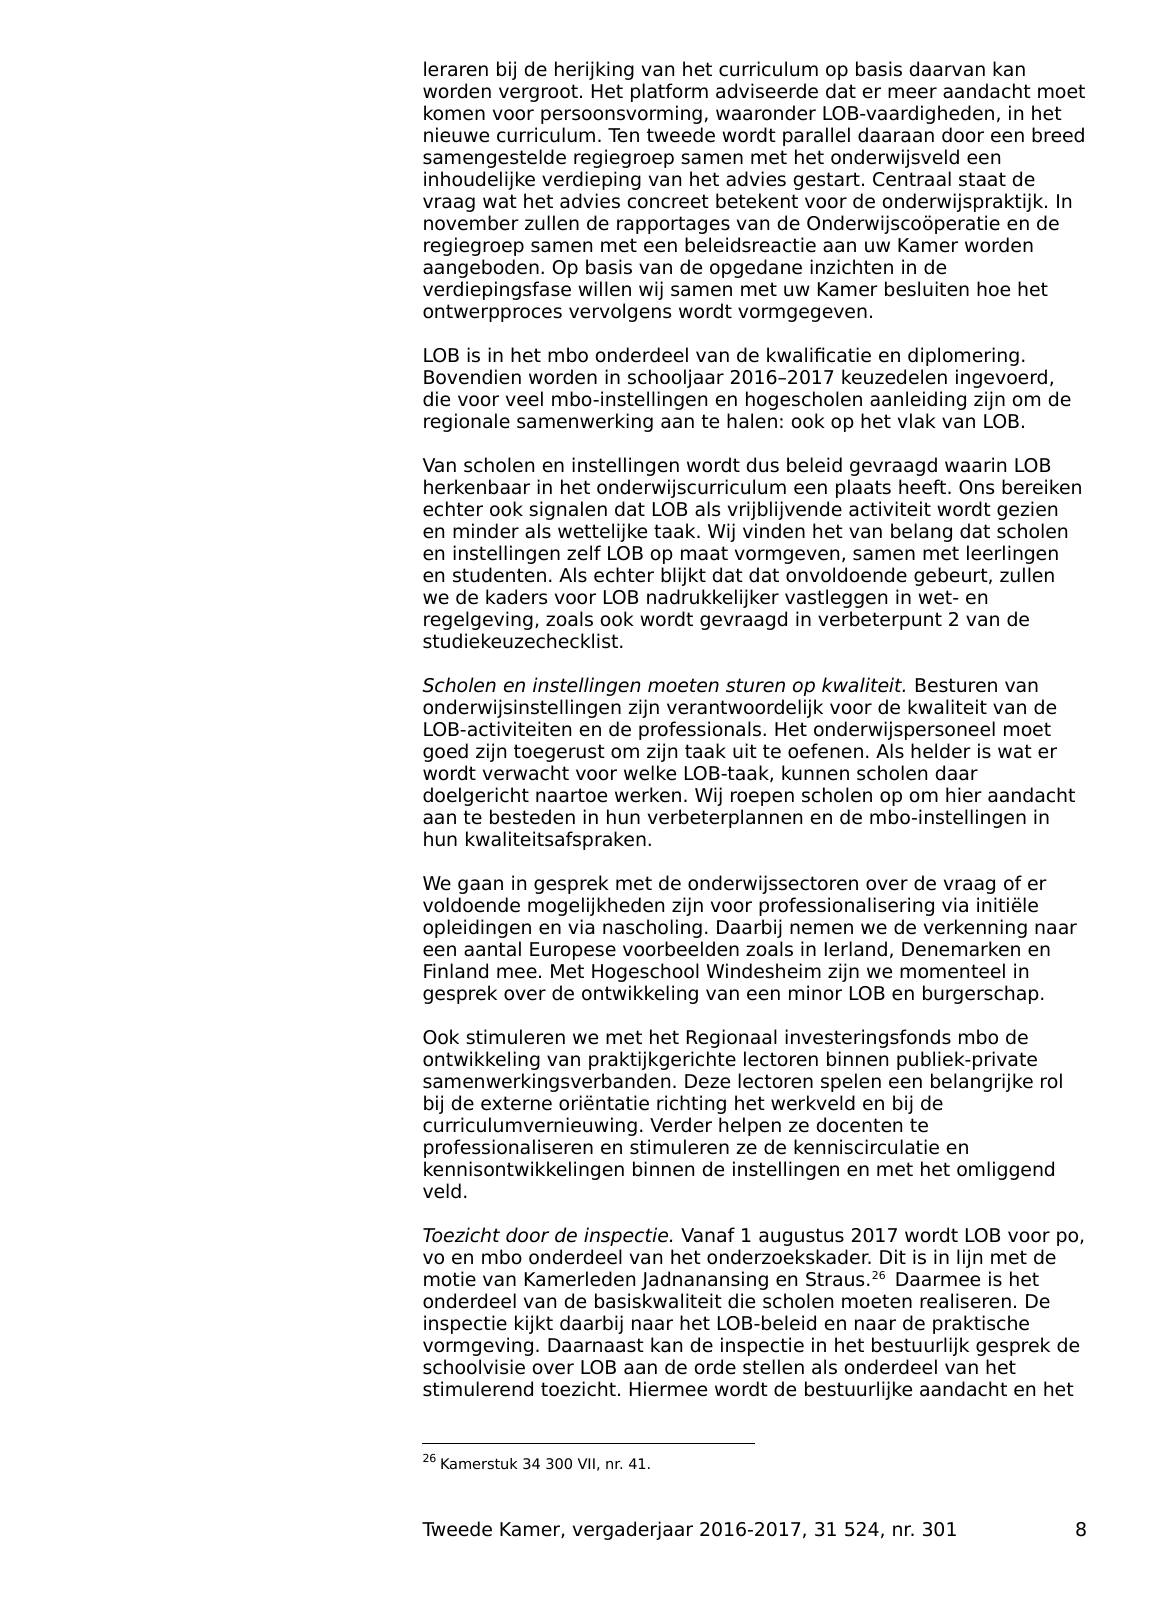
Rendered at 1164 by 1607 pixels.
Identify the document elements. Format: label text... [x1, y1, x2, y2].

text Van scholen en instellingen wordt dus beleid gevraagd waarin LOB herkenbaar in het onderwijscurriculum een plaats heeft. Ons bereiken echter ook signalen dat LOB als vrijblijvende activiteit wordt gezien en minder als wettelijke taak. Wij vinden het van belang dat scholen en instellingen zelf LOB op maat vormgeven, samen met leerlingen en studenten. Als echter blijkt dat dat onvoldoende gebeurt, zullen we de kaders voor LOB nadrukkelijker vastleggen in wet- en regelgeving, zoals ook wordt gevraagd in verbeterpunt 2 van de studiekeuzechecklist. [422, 455, 1087, 653]
text Ook stimuleren we met het Regionaal investeringsfonds mbo de ontwikkeling van praktijkgerichte lectoren binnen publiek-private samenwerkingsverbanden. Deze lectoren spelen een belangrijke rol bij de externe oriëntatie richting het werkveld en bij de curriculumvernieuwing. Verder helpen ze docenten te professionaliseren en stimuleren ze de kenniscirculatie en kennisontwikkelingen binnen de instellingen en met het omliggend veld. [422, 1027, 1087, 1203]
text LOB is in het mbo onderdeel van de kwalificatie en diplomering. Bovendien worden in schooljaar 2016–2017 keuzedelen ingevoerd, die voor veel mbo-instellingen en hogescholen aanleiding zijn om de regionale samenwerking aan te halen: ook op het vlak van LOB. [422, 345, 1087, 433]
text leraren bij de herijking van het curriculum op basis daarvan kan worden vergroot. Het platform adviseerde dat er meer aandacht moet komen voor persoonsvorming, waaronder LOB-vaardigheden, in het nieuwe curriculum. Ten tweede wordt parallel daaraan door een breed samengestelde regiegroep samen met het onderwijsveld een inhoudelijke verdieping van het advies gestart. Centraal staat de vraag wat het advies concreet betekent voor de onderwijspraktijk. In november zullen de rapportages van de Onderwijscoöperatie en de regiegroep samen met een beleidsreactie aan uw Kamer worden aangeboden. Op basis van de opgedane inzichten in de verdiepingsfase willen wij samen met uw Kamer besluiten hoe het ontwerpproces vervolgens wordt vormgegeven. [422, 59, 1087, 323]
text Toezicht door de inspectie. Vanaf 1 augustus 2017 wordt LOB voor po, vo en mbo onderdeel van het onderzoekskader. Dit is in lijn met de motie van Kamerleden Jadnanansing en Straus. Daarmee is het onderdeel van de basiskwaliteit die scholen moeten realiseren. De inspectie kijkt daarbij naar het LOB-beleid en naar de praktische vormgeving. Daarnaast kan de inspectie in het bestuurlijk gesprek de schoolvisie over LOB aan de orde stellen als onderdeel van het stimulerend toezicht. Hiermee wordt de bestuurlijke aandacht en het [422, 1225, 1087, 1401]
text We gaan in gesprek met de onderwijssectoren over de vraag of er voldoende mogelijkheden zijn voor professionalisering via initiële opleidingen en via nascholing. Daarbij nemen we de verkenning naar een aantal Europese voorbeelden zoals in Ierland, Denemarken en Finland mee. Met Hogeschool Windesheim zijn we momenteel in gesprek over de ontwikkeling van een minor LOB en burgerschap. [422, 873, 1087, 1005]
text Kamerstuk 34 300 VII, nr. 41. [422, 1452, 1087, 1474]
text Scholen en instellingen moeten sturen op kwaliteit. Besturen van onderwijsinstellingen zijn verantwoordelijk voor de kwaliteit van de LOB-activiteiten en de professionals. Het onderwijspersoneel moet goed zijn toegerust om zijn taak uit te oefenen. Als helder is wat er wordt verwacht voor welke LOB-taak, kunnen scholen daar doelgericht naartoe werken. Wij roepen scholen op om hier aandacht aan te besteden in hun verbeterplannen en de mbo-instellingen in hun kwaliteitsafspraken. [422, 675, 1087, 851]
